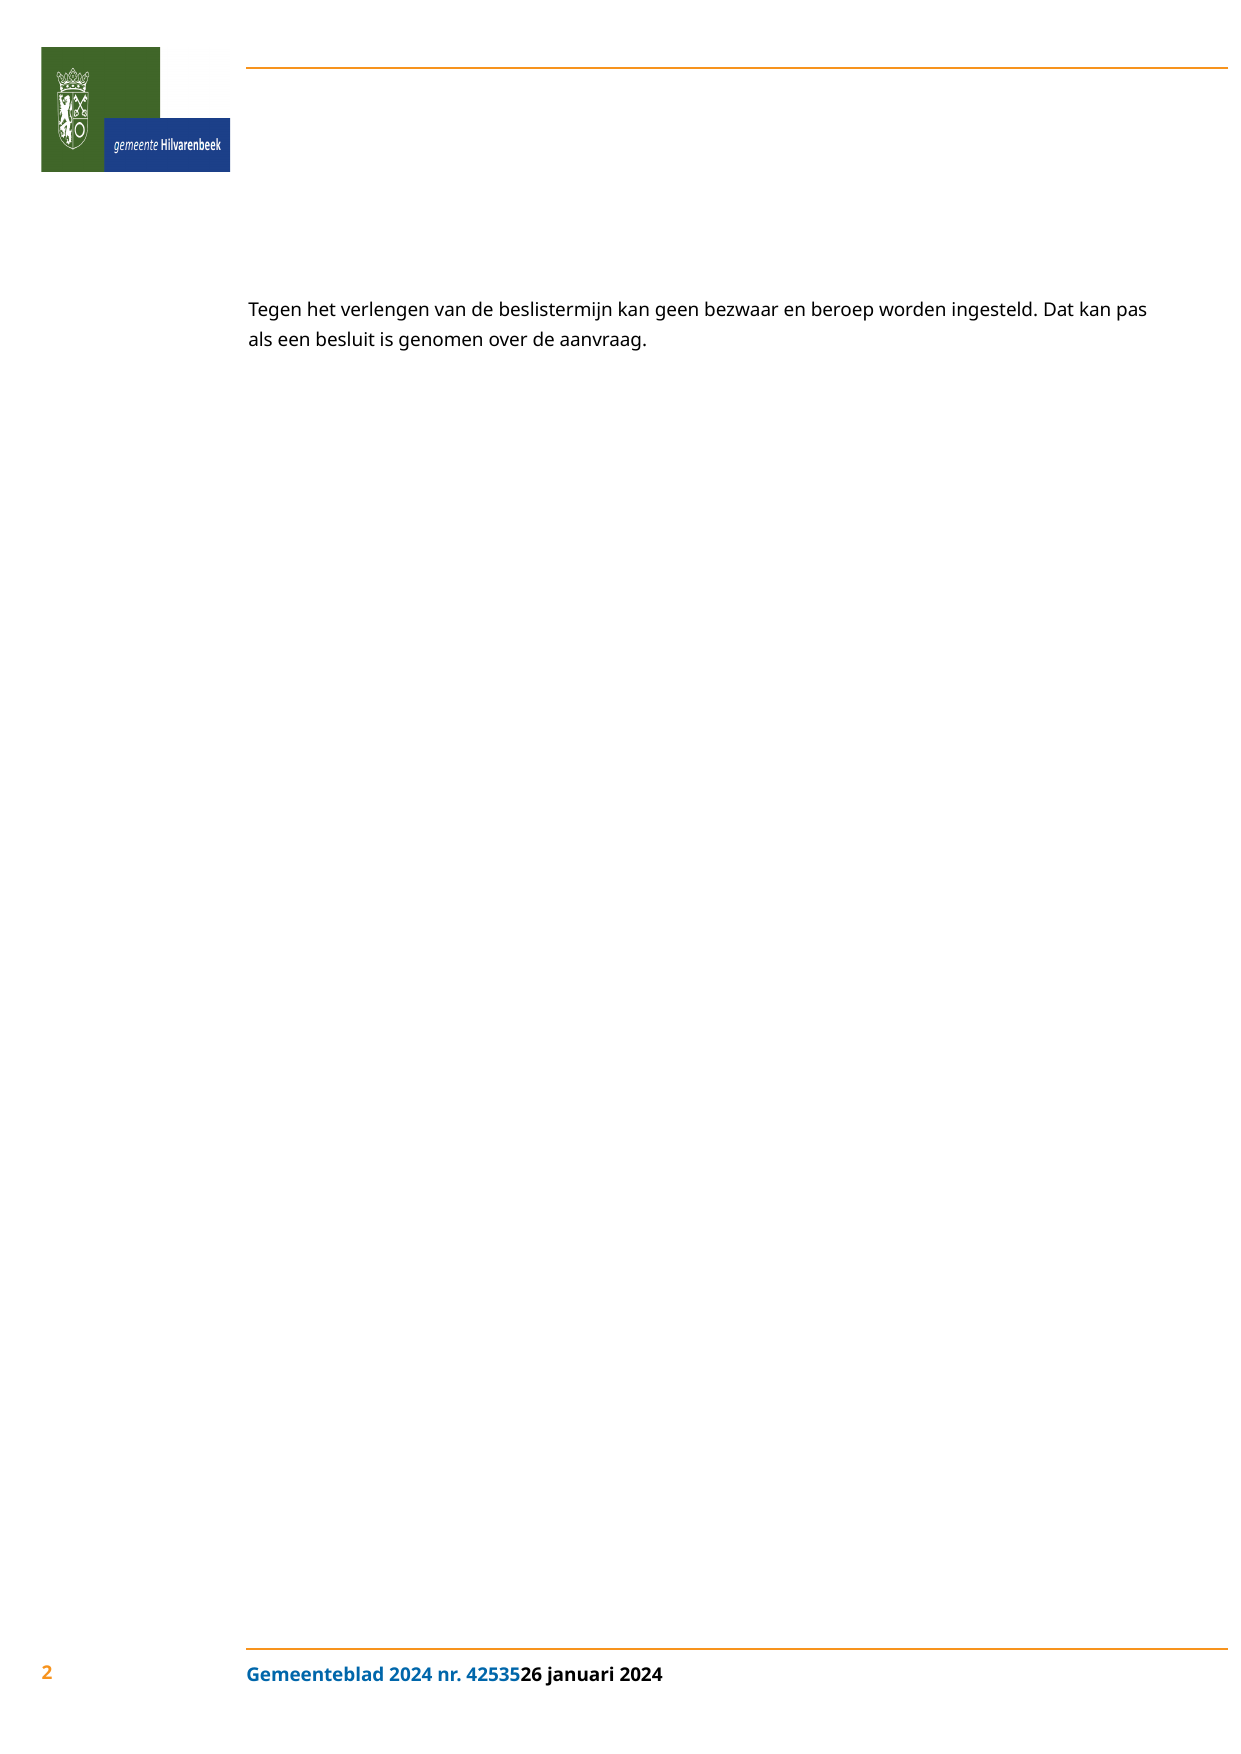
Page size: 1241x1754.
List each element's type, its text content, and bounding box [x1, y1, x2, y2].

picture [41, 47, 231, 172]
text Tegen het verlengen van de beslistermijn kan geen bezwaar en beroep worden ingesteld. Dat kan pas als een besluit is genomen over de aanvraag. [248, 296, 1152, 352]
